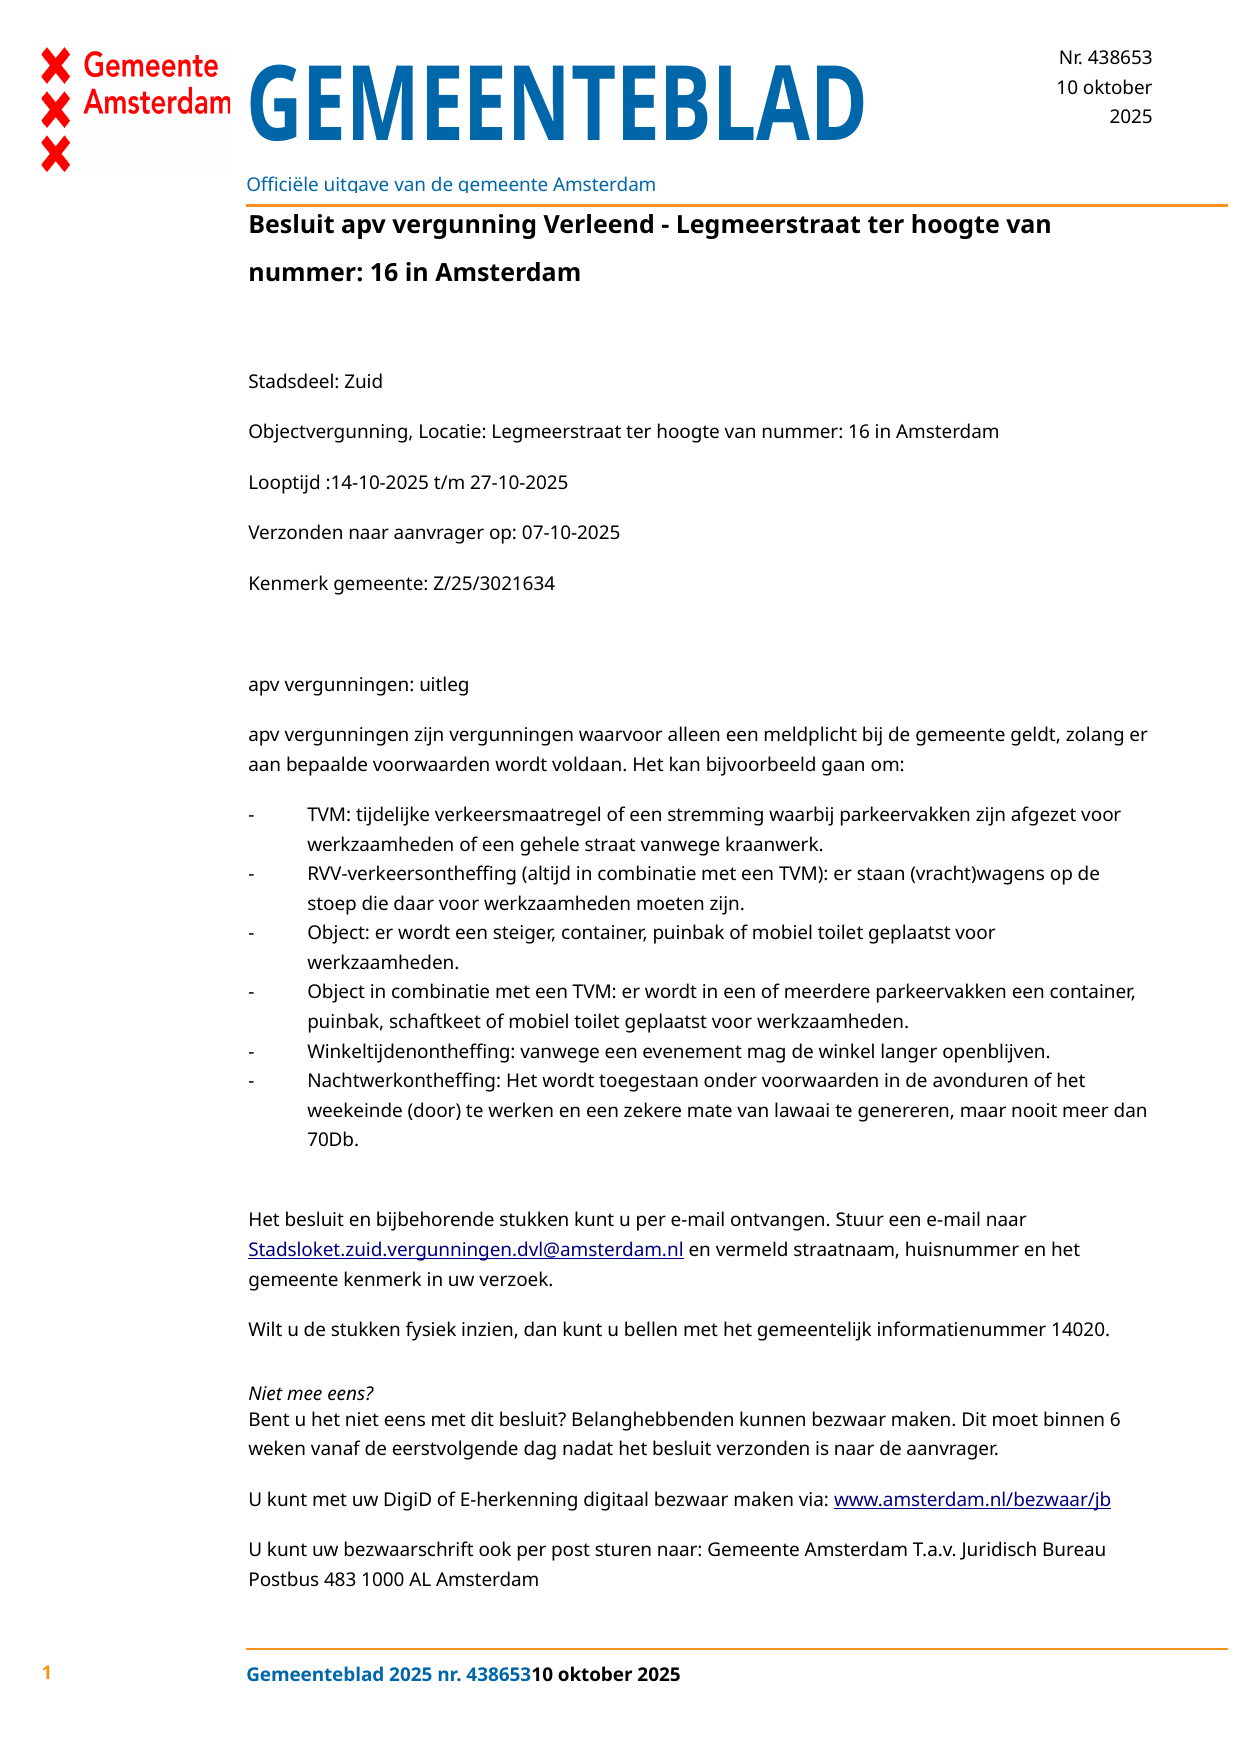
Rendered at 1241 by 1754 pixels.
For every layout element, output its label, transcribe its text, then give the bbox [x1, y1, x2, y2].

text Objectvergunning, Locatie: Legmeerstraat ter hoogte van nummer: 16 in Amsterdam [248, 419, 1152, 444]
text apv vergunningen: uitleg [248, 671, 1152, 697]
text U kunt uw bezwaarschrift ook per post sturen naar: Gemeente Amsterdam T.a.v. Juridisch Bureau Postbus 483 1000 AL Amsterdam [248, 1536, 1152, 1592]
list Nachtwerkontheffing: Het wordt toegestaan onder voorwaarden in de avonduren of het weekeinde (door) te werken en een zekere mate van lawaai te genereren, maar nooit meer dan 70Db. [248, 1067, 1152, 1152]
text Stadsdeel: Zuid [248, 368, 1152, 394]
list RVV-verkeersontheffing (altijd in combinatie met een TVM): er staan (vracht)wagens op de stoep die daar voor werkzaamheden moeten zijn. [248, 860, 1152, 916]
list Object in combinatie met een TVM: er wordt in een of meerdere parkeervakken een container, puinbak, schaftkeet of mobiel toilet geplaatst voor werkzaamheden. [248, 979, 1152, 1034]
list TVM: tijdelijke verkeersmaatregel of een stremming waarbij parkeervakken zijn afgezet voor werkzaamheden of een gehele straat vanwege kraanwerk. [248, 801, 1152, 857]
list Winkeltijdenontheffing: vanwege een evenement mag de winkel langer openblijven. [248, 1038, 1152, 1064]
list Object: er wordt een steiger, container, puinbak of mobiel toilet geplaatst voor werkzaamheden. [248, 919, 1152, 975]
text Bent u het niet eens met dit besluit? Belanghebbenden kunnen bezwaar maken. Dit moet binnen 6 weken vanaf de eerstvolgende dag nadat het besluit verzonden is naar de aanvrager. [248, 1406, 1152, 1461]
text Niet mee eens? [248, 1380, 1152, 1406]
text Besluit apv vergunning Verleend - Legmeerstraat ter hoogte van nummer: 16 in Amsterdam [248, 207, 1152, 288]
text Het besluit en bijbehorende stukken kunt u per e-mail ontvangen. Stuur een e-mail naar Stadsloket.zuid.vergunningen.dvl@amsterdam.nl en vermeld straatnaam, huisnummer en het gemeente kenmerk in uw verzoek. [248, 1207, 1152, 1292]
text Verzonden naar aanvrager op: 07-10-2025 [248, 519, 1152, 545]
picture [41, 47, 231, 172]
text Kenmerk gemeente: Z/25/3021634 [248, 570, 1152, 596]
text Wilt u de stukken fysiek inzien, dan kunt u bellen met het gemeentelijk informatienummer 14020. [248, 1316, 1152, 1342]
text U kunt met uw DigiD of E-herkenning digitaal bezwaar maken via: www.amsterdam.nl/bezwaar/jb [248, 1486, 1152, 1512]
text Looptijd :14-10-2025 t/m 27-10-2025 [248, 469, 1152, 495]
text apv vergunningen zijn vergunningen waarvoor alleen een meldplicht bij de gemeente geldt, zolang er aan bepaalde voorwaarden wordt voldaan. Het kan bijvoorbeeld gaan om: [248, 721, 1152, 777]
